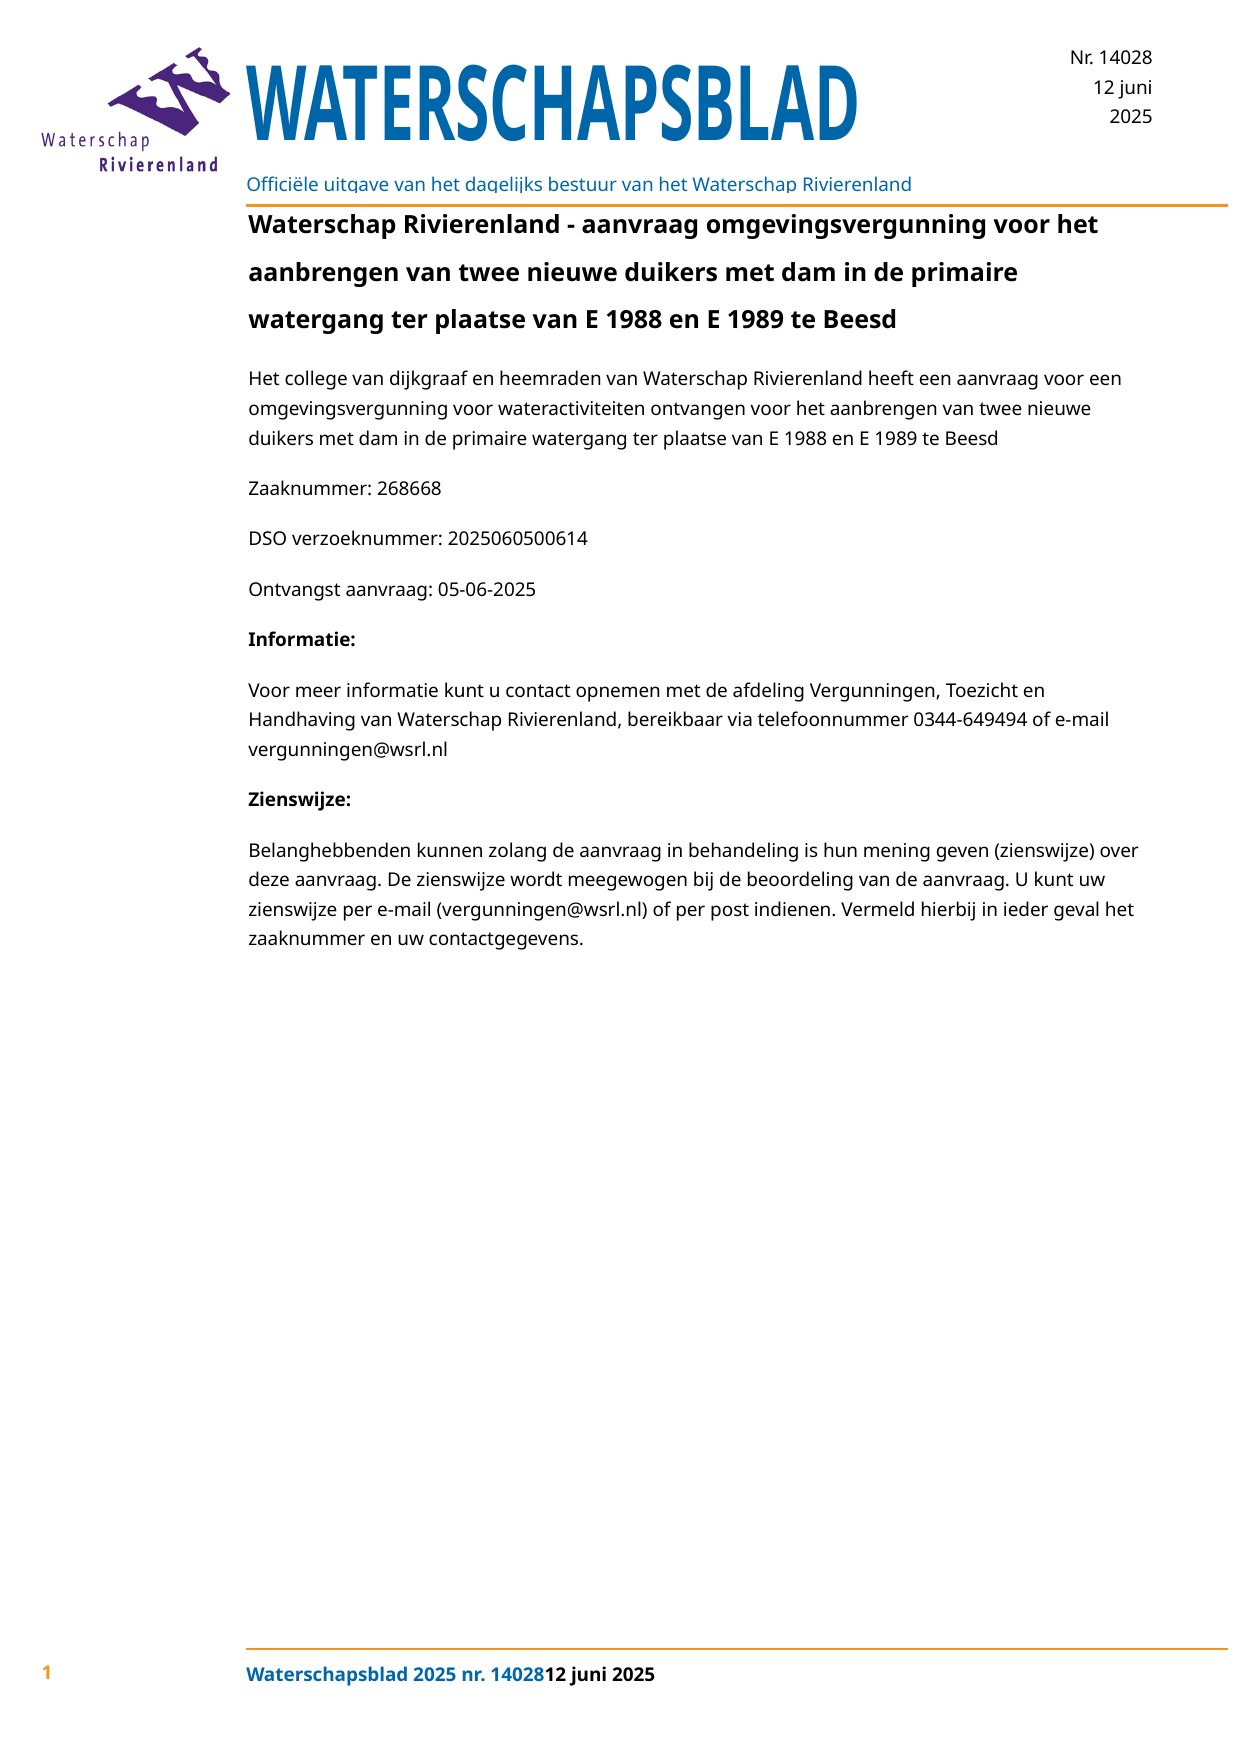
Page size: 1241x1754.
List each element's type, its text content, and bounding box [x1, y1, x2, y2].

text Het college van dijkgraaf en heemraden van Waterschap Rivierenland heeft een aanvraag voor een omgevingsvergunning voor wateractiviteiten ontvangen voor het aanbrengen van twee nieuwe duikers met dam in de primaire watergang ter plaatse van E 1988 en E 1989 te Beesd [248, 366, 1152, 450]
text DSO verzoeknummer: 2025060500614 [248, 526, 1152, 551]
text Ontvangst aanvraag: 05-06-2025 [248, 576, 1152, 602]
text Zienswijze: [248, 786, 1152, 812]
text Zaaknummer: 268668 [248, 475, 1152, 501]
text Voor meer informatie kunt u contact opnemen met de afdeling Vergunningen, Toezicht en Handhaving van Waterschap Rivierenland, bereikbaar via telefoonnummer 0344-649494 of e-mail vergunningen@wsrl.nl [248, 677, 1152, 762]
text Belanghebbenden kunnen zolang de aanvraag in behandeling is hun mening geven (zienswijze) over deze aanvraag. De zienswijze wordt meegewogen bij de beoordeling van de aanvraag. U kunt uw zienswijze per e-mail (vergunningen@wsrl.nl) of per post indienen. Vermeld hierbij in ieder geval het zaaknummer en uw contactgegevens. [248, 837, 1152, 951]
text Informatie: [248, 626, 1152, 652]
text Waterschap Rivierenland - aanvraag omgevingsvergunning voor het aanbrengen van twee nieuwe duikers met dam in de primaire watergang ter plaatse van E 1988 en E 1989 te Beesd [248, 207, 1152, 336]
picture [41, 47, 231, 172]
